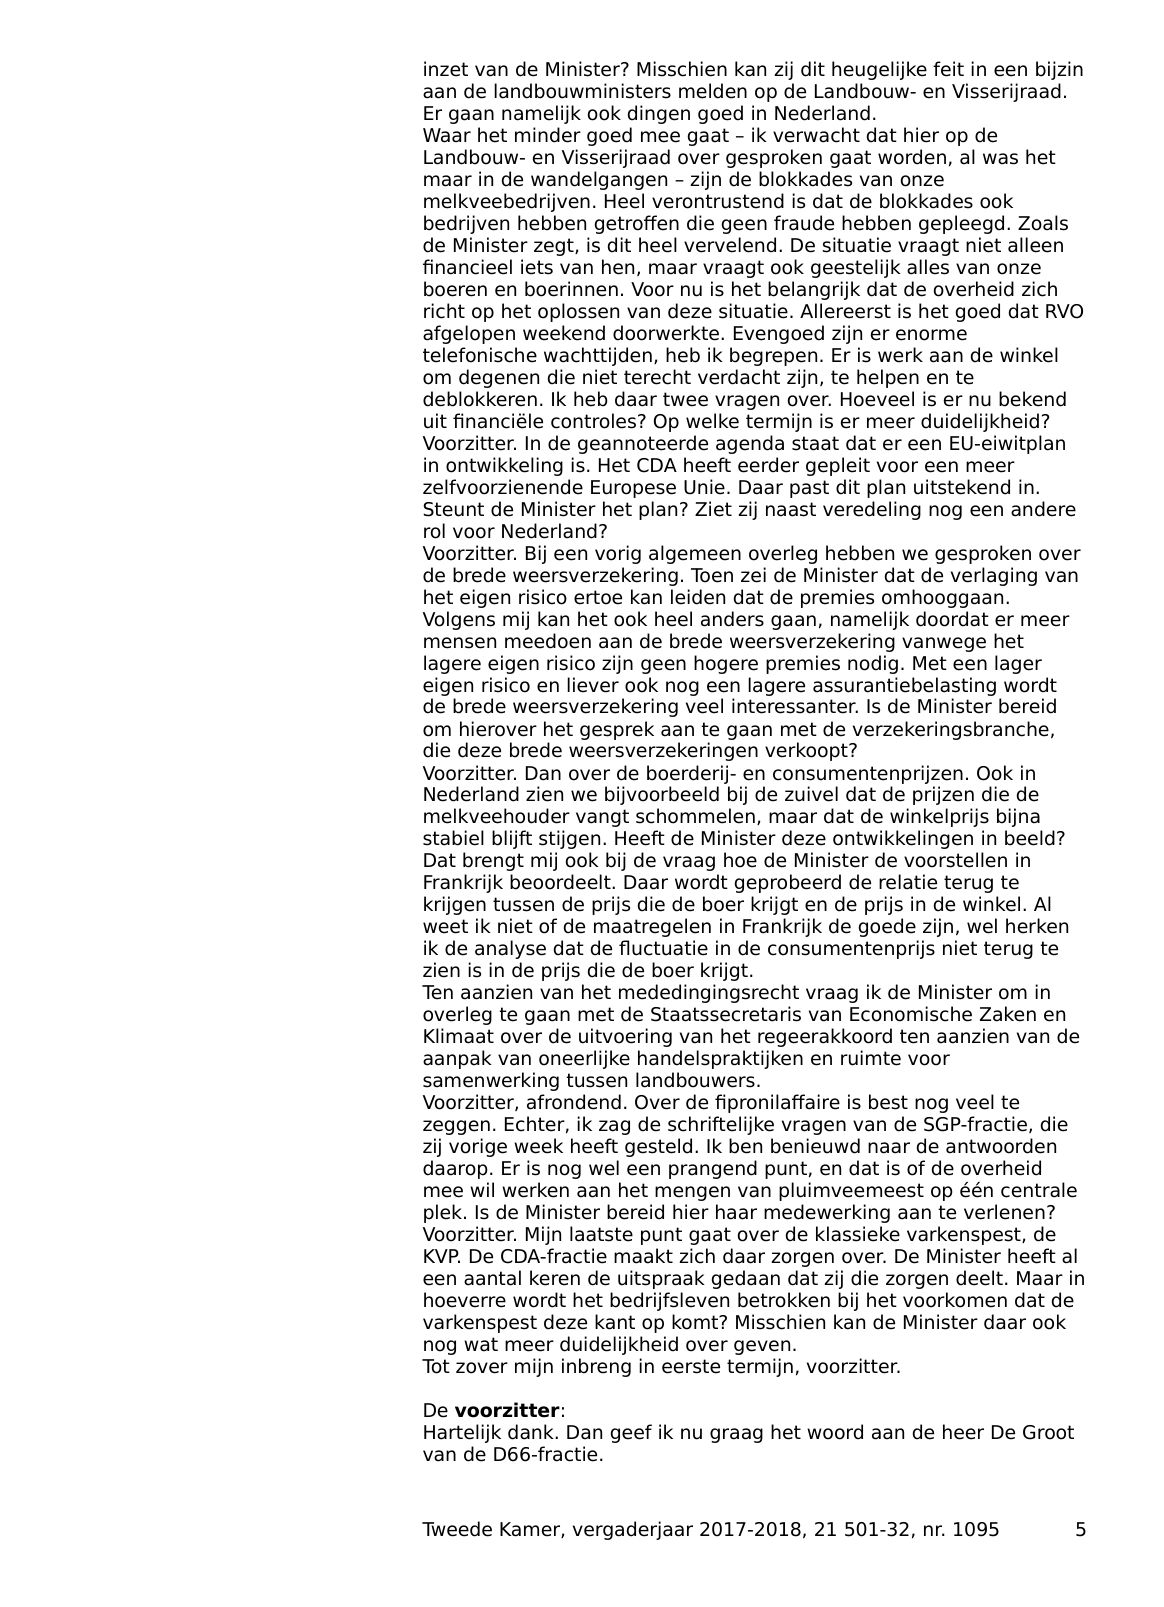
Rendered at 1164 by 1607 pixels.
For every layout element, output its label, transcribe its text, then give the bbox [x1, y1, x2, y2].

text Voorzitter. Bij een vorig algemeen overleg hebben we gesproken over de brede weersverzekering. Toen zei de Minister dat de verlaging van het eigen risico ertoe kan leiden dat de premies omhooggaan. Volgens mij kan het ook heel anders gaan, namelijk doordat er meer mensen meedoen aan de brede weersverzekering vanwege het lagere eigen risico zijn geen hogere premies nodig. Met een lager eigen risico en liever ook nog een lagere assurantiebelasting wordt de brede weersverzekering veel interessanter. Is de Minister bereid om hierover het gesprek aan te gaan met de verzekeringsbranche, die deze brede weersverzekeringen verkoopt? [422, 543, 1087, 762]
text Voorzitter. Dan over de boerderij- en consumentenprijzen. Ook in Nederland zien we bijvoorbeeld bij de zuivel dat de prijzen die de melkveehouder vangt schommelen, maar dat de winkelprijs bijna stabiel blijft stijgen. Heeft de Minister deze ontwikkelingen in beeld? Dat brengt mij ook bij de vraag hoe de Minister de voorstellen in Frankrijk beoordeelt. Daar wordt geprobeerd de relatie terug te krijgen tussen de prijs die de boer krijgt en de prijs in de winkel. Al weet ik niet of de maatregelen in Frankrijk de goede zijn, wel herken ik de analyse dat de fluctuatie in de consumentenprijs niet terug te zien is in de prijs die de boer krijgt. [422, 762, 1087, 982]
text Voorzitter. Mijn laatste punt gaat over de klassieke varkenspest, de KVP. De CDA-fractie maakt zich daar zorgen over. De Minister heeft al een aantal keren de uitspraak gedaan dat zij die zorgen deelt. Maar in hoeverre wordt het bedrijfsleven betrokken bij het voorkomen dat de varkenspest deze kant op komt? Misschien kan de Minister daar ook nog wat meer duidelijkheid over geven. [422, 1224, 1087, 1356]
text Voorzitter, afrondend. Over de fipronilaffaire is best nog veel te zeggen. Echter, ik zag de schriftelijke vragen van de SGP-fractie, die zij vorige week heeft gesteld. Ik ben benieuwd naar de antwoorden daarop. Er is nog wel een prangend punt, en dat is of de overheid mee wil werken aan het mengen van pluimveemeest op één centrale plek. Is de Minister bereid hier haar medewerking aan te verlenen? [422, 1092, 1087, 1224]
text De voorzitter: [422, 1400, 1087, 1422]
text Hartelijk dank. Dan geef ik nu graag het woord aan de heer De Groot van de D66-fractie. [422, 1422, 1087, 1466]
text inzet van de Minister? Misschien kan zij dit heugelijke feit in een bijzin aan de landbouwministers melden op de Landbouw- en Visserijraad. Er gaan namelijk ook dingen goed in Nederland. [422, 59, 1087, 125]
text Ten aanzien van het mededingingsrecht vraag ik de Minister om in overleg te gaan met de Staatssecretaris van Economische Zaken en Klimaat over de uitvoering van het regeerakkoord ten aanzien van de aanpak van oneerlijke handelspraktijken en ruimte voor samenwerking tussen landbouwers. [422, 982, 1087, 1092]
text Waar het minder goed mee gaat – ik verwacht dat hier op de Landbouw- en Visserijraad over gesproken gaat worden, al was het maar in de wandelgangen – zijn de blokkades van onze melkveebedrijven. Heel verontrustend is dat de blokkades ook bedrijven hebben getroffen die geen fraude hebben gepleegd. Zoals de Minister zegt, is dit heel vervelend. De situatie vraagt niet alleen financieel iets van hen, maar vraagt ook geestelijk alles van onze boeren en boerinnen. Voor nu is het belangrijk dat de overheid zich richt op het oplossen van deze situatie. Allereerst is het goed dat RVO afgelopen weekend doorwerkte. Evengoed zijn er enorme telefonische wachttijden, heb ik begrepen. Er is werk aan de winkel om degenen die niet terecht verdacht zijn, te helpen en te deblokkeren. Ik heb daar twee vragen over. Hoeveel is er nu bekend uit financiële controles? Op welke termijn is er meer duidelijkheid? [422, 125, 1087, 433]
text Voorzitter. In de geannoteerde agenda staat dat er een EU-eiwitplan in ontwikkeling is. Het CDA heeft eerder gepleit voor een meer zelfvoorzienende Europese Unie. Daar past dit plan uitstekend in. Steunt de Minister het plan? Ziet zij naast veredeling nog een andere rol voor Nederland? [422, 433, 1087, 543]
text Tot zover mijn inbreng in eerste termijn, voorzitter. [422, 1356, 1087, 1378]
